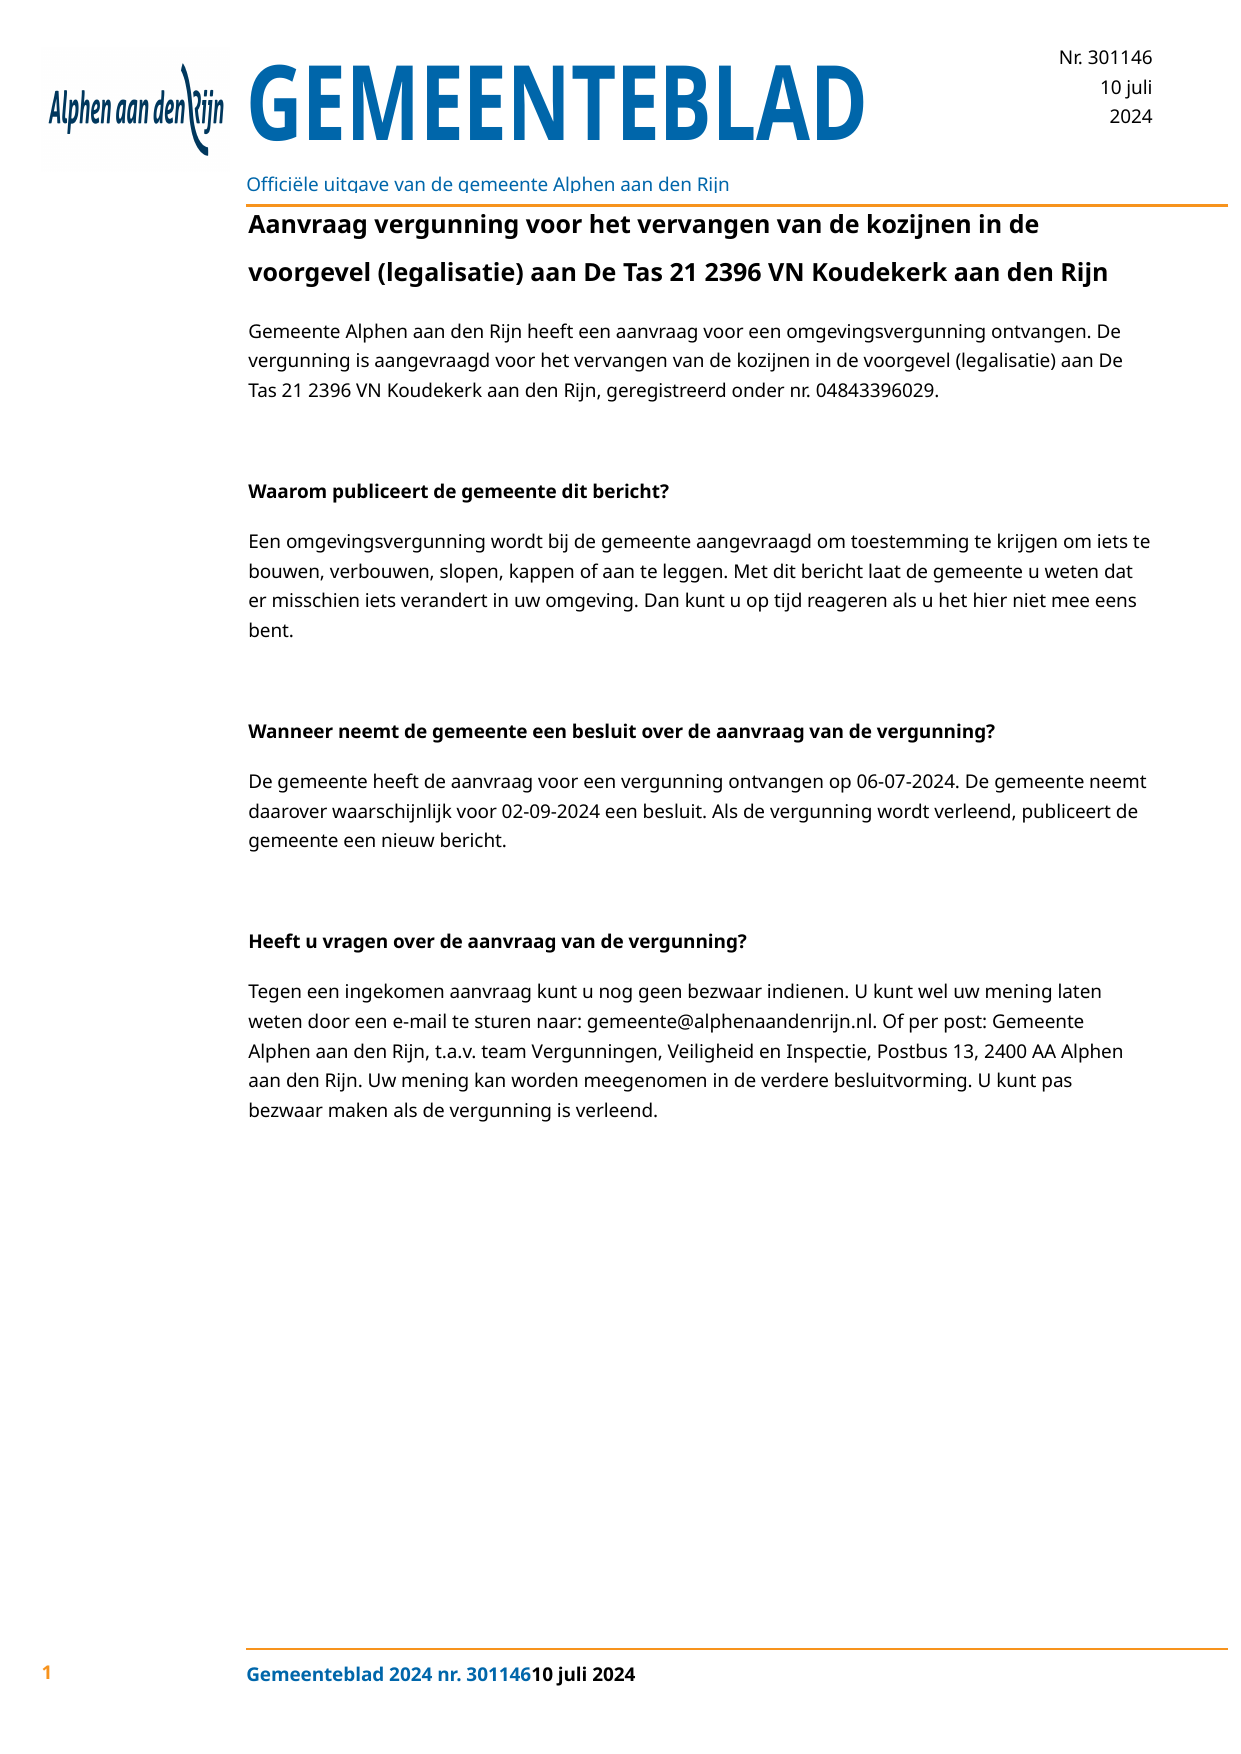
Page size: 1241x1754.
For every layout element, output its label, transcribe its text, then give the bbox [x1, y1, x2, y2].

text Een omgevingsvergunning wordt bij de gemeente aangevraagd om toestemming te krijgen om iets te bouwen, verbouwen, slopen, kappen of aan te leggen. Met dit bericht laat de gemeente u weten dat er misschien iets verandert in uw omgeving. Dan kunt u op tijd reageren als u het hier niet mee eens bent. [248, 528, 1152, 643]
text De gemeente heeft de aanvraag voor een vergunning ontvangen op 06-07-2024. De gemeente neemt daarover waarschijnlijk voor 02-09-2024 een besluit. Als de vergunning wordt verleend, publiceert de gemeente een nieuw bericht. [248, 768, 1152, 853]
text Heeft u vragen over de aanvraag van de vergunning? [248, 928, 1152, 954]
picture [41, 47, 231, 172]
text Gemeente Alphen aan den Rijn heeft een aanvraag voor een omgevingsvergunning ontvangen. De vergunning is aangevraagd voor het vervangen van de kozijnen in de voorgevel (legalisatie) aan De Tas 21 2396 VN Koudekerk aan den Rijn, geregistreerd onder nr. 04843396029. [248, 318, 1152, 403]
text Wanneer neemt de gemeente een besluit over de aanvraag van de vergunning? [248, 718, 1152, 744]
text Tegen een ingekomen aanvraag kunt u nog geen bezwaar indienen. U kunt wel uw mening laten weten door een e-mail te sturen naar: gemeente@alphenaandenrijn.nl. Of per post: Gemeente Alphen aan den Rijn, t.a.v. team Vergunningen, Veiligheid en Inspectie, Postbus 13, 2400 AA Alphen aan den Rijn. Uw mening kan worden meegenomen in de verdere besluitvorming. U kunt pas bezwaar maken als de vergunning is verleend. [248, 979, 1152, 1123]
text Waarom publiceert de gemeente dit bericht? [248, 478, 1152, 504]
text Aanvraag vergunning voor het vervangen van de kozijnen in de voorgevel (legalisatie) aan De Tas 21 2396 VN Koudekerk aan den Rijn [248, 207, 1152, 288]
